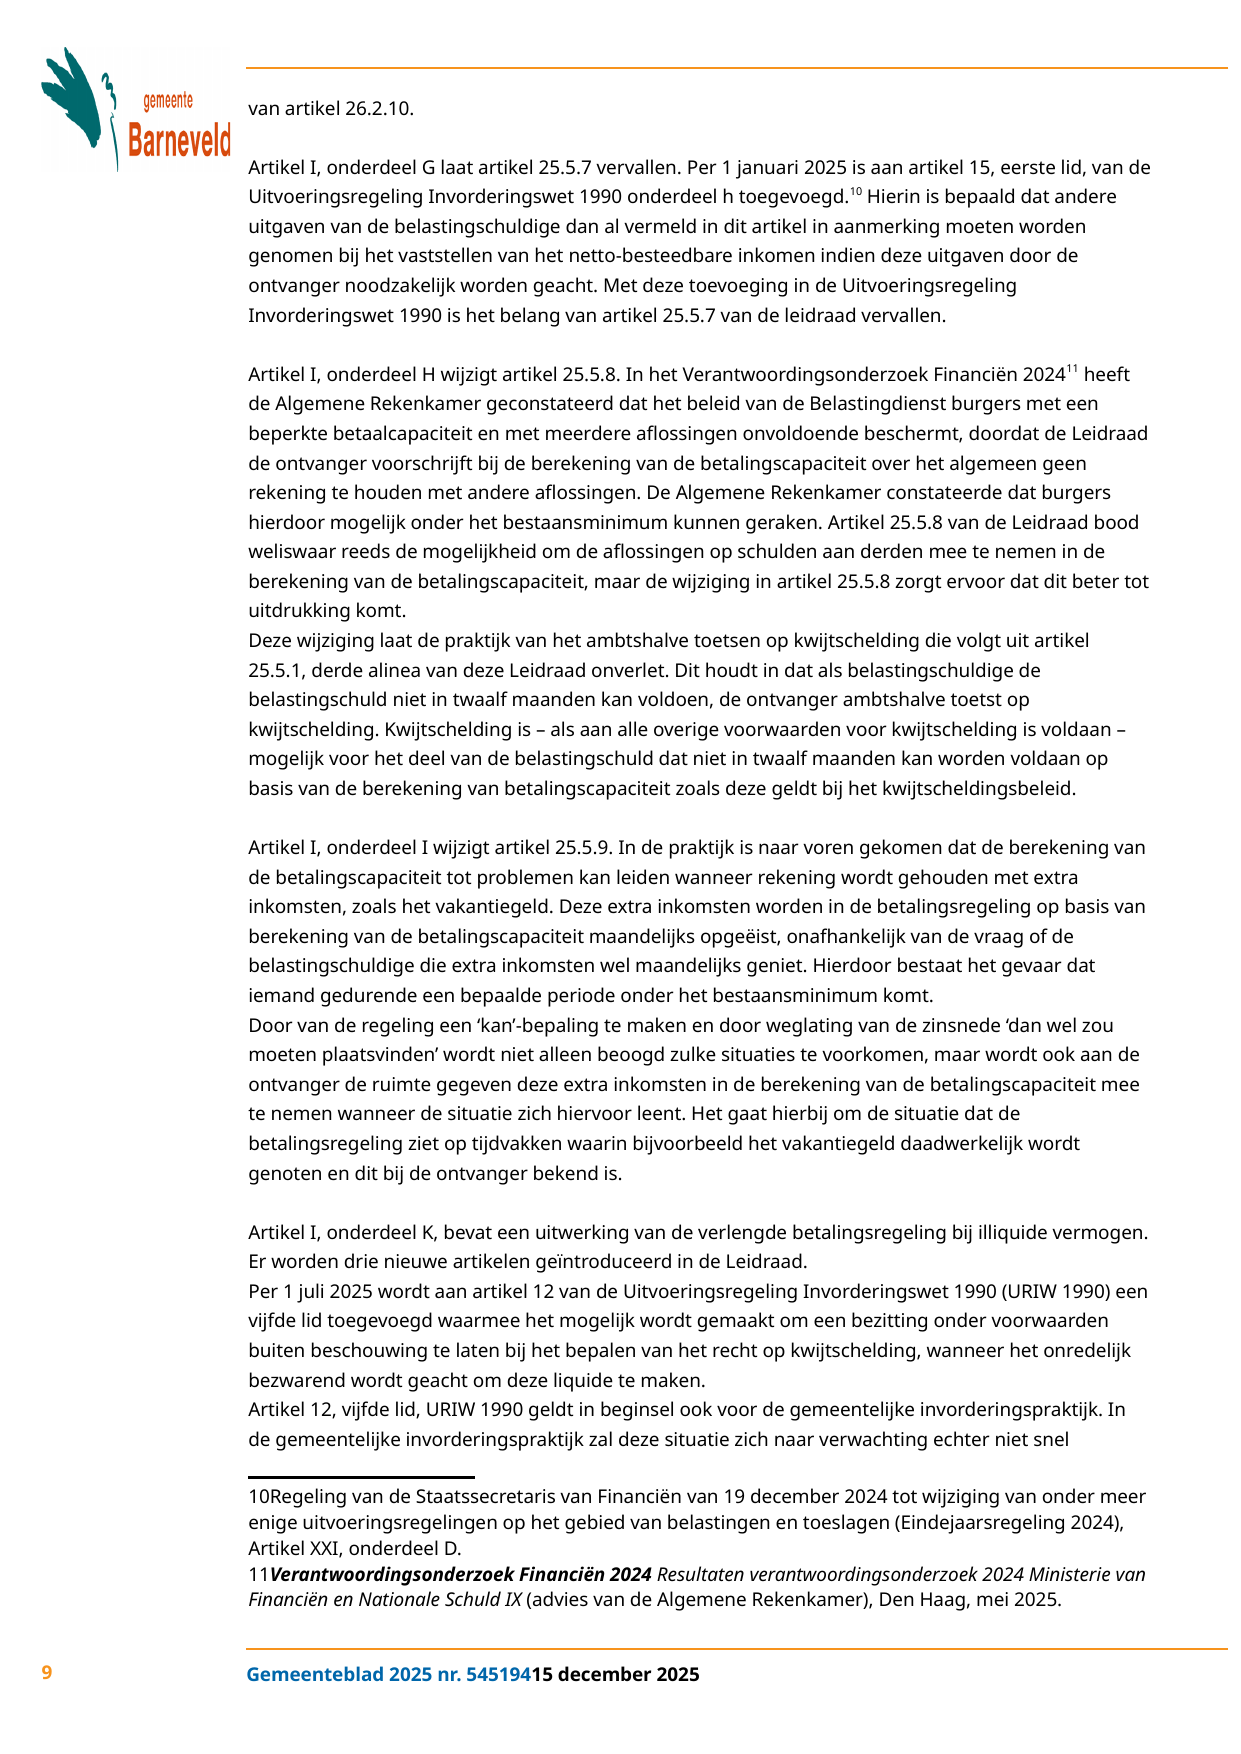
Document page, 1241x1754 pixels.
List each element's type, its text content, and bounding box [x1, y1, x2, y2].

text Deze wijziging laat de praktijk van het ambtshalve toetsen op kwijtschelding die volgt uit artikel 25.5.1, derde alinea van deze Leidraad onverlet. Dit houdt in dat als belastingschuldige de belastingschuld niet in twaalf maanden kan voldoen, de ontvanger ambtshalve toetst op kwijtschelding. Kwijtschelding is – als aan alle overige voorwaarden voor kwijtschelding is voldaan – mogelijk voor het deel van de belastingschuld dat niet in twaalf maanden kan worden voldaan op basis van de berekening van betalingscapaciteit zoals deze geldt bij het kwijtscheldingsbeleid. [248, 627, 1152, 801]
text Artikel I, onderdeel K, bevat een uitwerking van de verlengde betalingsregeling bij illiquide vermogen. [248, 1219, 1152, 1245]
text Artikel 12, vijfde lid, URIW 1990 geldt in beginsel ook voor de gemeentelijke invorderingspraktijk. In de gemeentelijke invorderingspraktijk zal deze situatie zich naar verwachting echter niet snel [248, 1396, 1152, 1452]
text Artikel I, onderdeel H wijzigt artikel 25.5.8. In het Verantwoordingsonderzoek Financiën 2024 heeft de Algemene Rekenkamer geconstateerd dat het beleid van de Belastingdienst burgers met een beperkte betaalcapaciteit en met meerdere aflossingen onvoldoende beschermt, doordat de Leidraad de ontvanger voorschrijft bij de berekening van de betalingscapaciteit over het algemeen geen rekening te houden met andere aflossingen. De Algemene Rekenkamer constateerde dat burgers hierdoor mogelijk onder het bestaansminimum kunnen geraken. Artikel 25.5.8 van de Leidraad bood weliswaar reeds de mogelijkheid om de aflossingen op schulden aan derden mee te nemen in de berekening van de betalingscapaciteit, maar de wijziging in artikel 25.5.8 zorgt ervoor dat dit beter tot uitdrukking komt. [248, 361, 1152, 623]
text Er worden drie nieuwe artikelen geïntroduceerd in de Leidraad. [248, 1248, 1152, 1274]
text Door van de regeling een ‘kan’-bepaling te maken en door weglating van de zinsnede ‘dan wel zou moeten plaatsvinden’ wordt niet alleen beoogd zulke situaties te voorkomen, maar wordt ook aan de ontvanger de ruimte gegeven deze extra inkomsten in de berekening van de betalingscapaciteit mee te nemen wanneer de situatie zich hiervoor leent. Het gaat hierbij om de situatie dat de betalingsregeling ziet op tijdvakken waarin bijvoorbeeld het vakantiegeld daadwerkelijk wordt genoten en dit bij de ontvanger bekend is. [248, 1012, 1152, 1186]
text Artikel I, onderdeel I wijzigt artikel 25.5.9. In de praktijk is naar voren gekomen dat de berekening van de betalingscapaciteit tot problemen kan leiden wanneer rekening wordt gehouden met extra inkomsten, zoals het vakantiegeld. Deze extra inkomsten worden in de betalingsregeling op basis van berekening van de betalingscapaciteit maandelijks opgeëist, onafhankelijk van de vraag of de belastingschuldige die extra inkomsten wel maandelijks geniet. Hierdoor bestaat het gevaar dat iemand gedurende een bepaalde periode onder het bestaansminimum komt. [248, 834, 1152, 1008]
text Artikel I, onderdeel G laat artikel 25.5.7 vervallen. Per 1 januari 2025 is aan artikel 15, eerste lid, van de Uitvoeringsregeling Invorderingswet 1990 onderdeel h toegevoegd. Hierin is bepaald dat andere uitgaven van de belastingschuldige dan al vermeld in dit artikel in aanmerking moeten worden genomen bij het vaststellen van het netto-besteedbare inkomen indien deze uitgaven door de ontvanger noodzakelijk worden geacht. Met deze toevoeging in de Uitvoeringsregeling Invorderingswet 1990 is het belang van artikel 25.5.7 van de leidraad vervallen. [248, 154, 1152, 328]
text Verantwoordingsonderzoek Financiën 2024 Resultaten verantwoordingsonderzoek 2024 Ministerie van Financiën en Nationale Schuld IX (advies van de Algemene Rekenkamer), Den Haag, mei 2025. [248, 1561, 1152, 1612]
picture [41, 47, 231, 172]
text Regeling van de Staatssecretaris van Financiën van 19 december 2024 tot wijziging van onder meer enige uitvoeringsregelingen op het gebied van belastingen en toeslagen (Eindejaarsregeling 2024), Artikel XXI, onderdeel D. [248, 1483, 1152, 1561]
text van artikel 26.2.10. [248, 95, 1152, 121]
text Per 1 juli 2025 wordt aan artikel 12 van de Uitvoeringsregeling Invorderingswet 1990 (URIW 1990) een vijfde lid toegevoegd waarmee het mogelijk wordt gemaakt om een bezitting onder voorwaarden buiten beschouwing te laten bij het bepalen van het recht op kwijtschelding, wanneer het onredelijk bezwarend wordt geacht om deze liquide te maken. [248, 1278, 1152, 1393]
